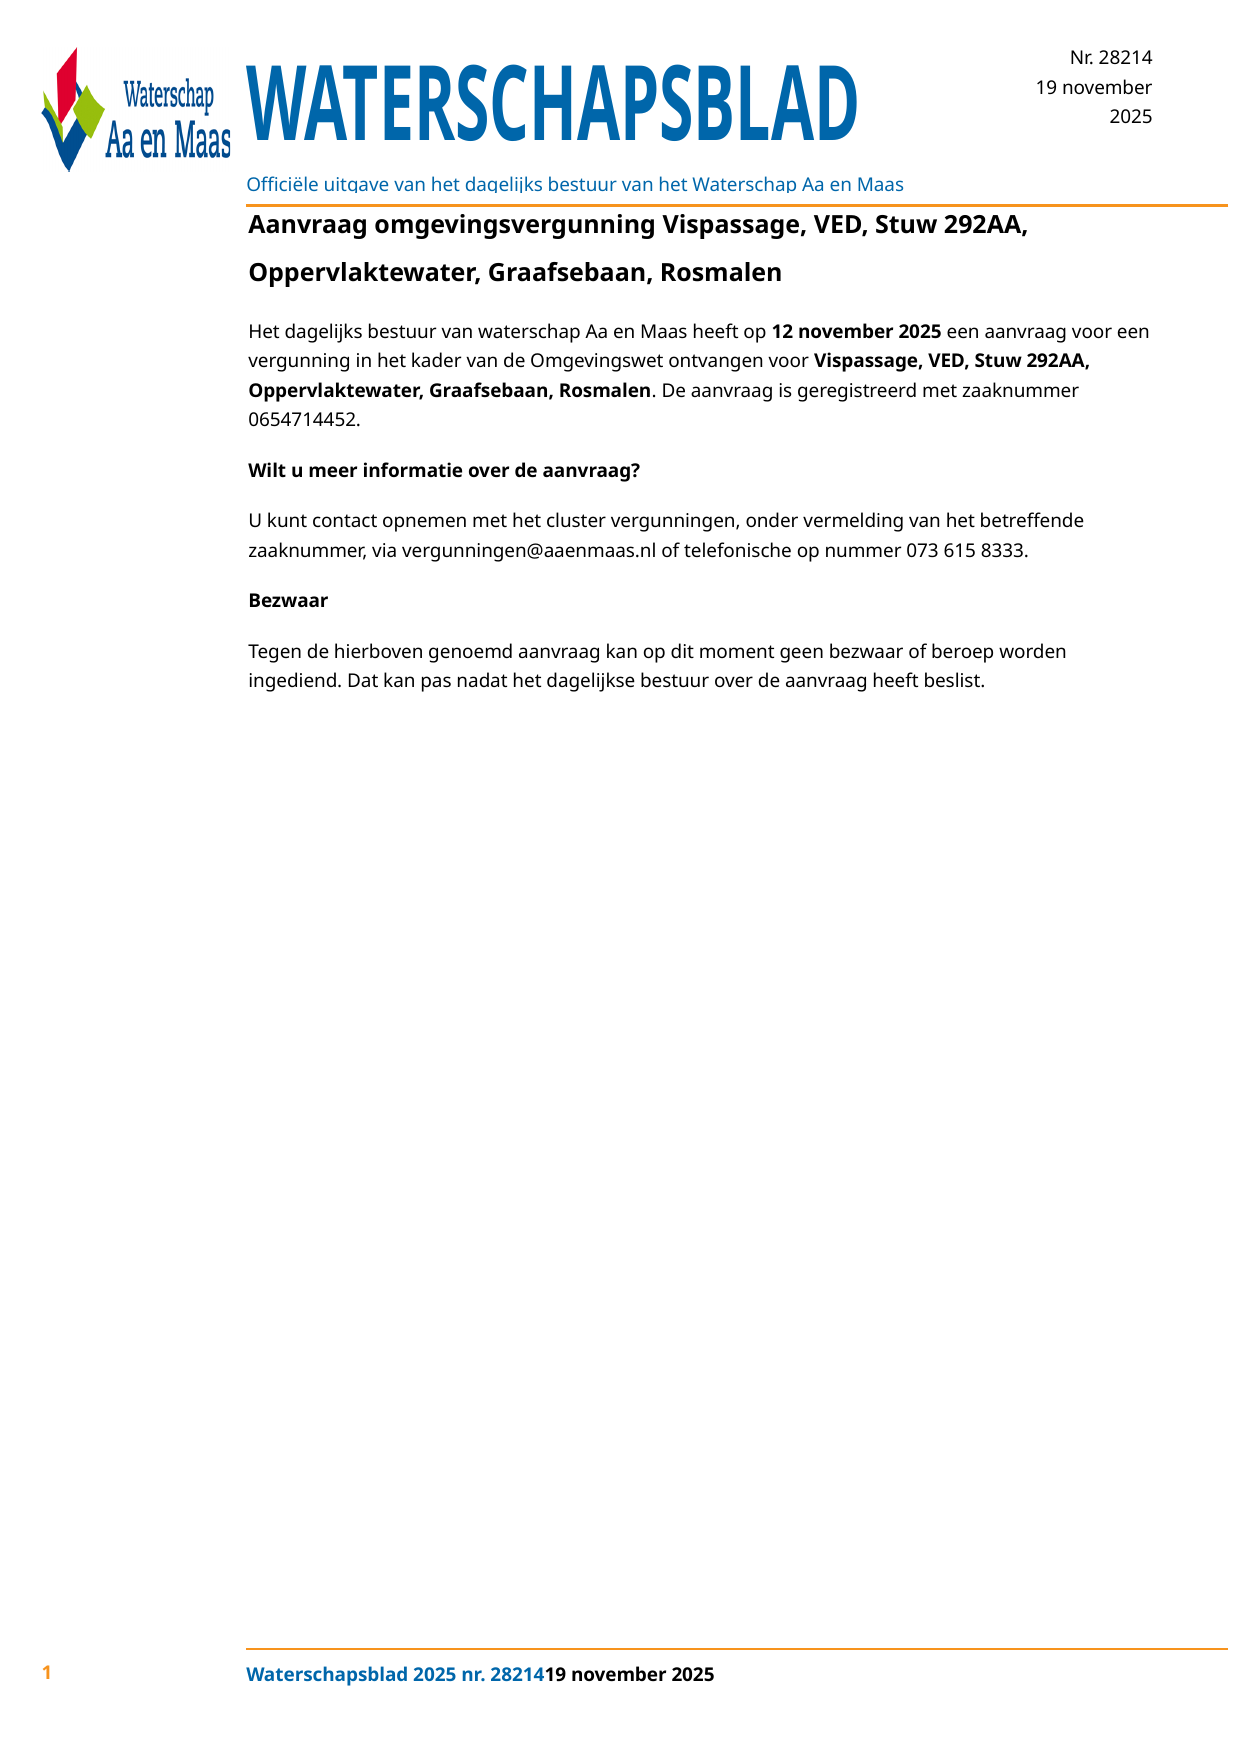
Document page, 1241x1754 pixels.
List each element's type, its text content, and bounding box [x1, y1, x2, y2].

text Wilt u meer informatie over de aanvraag? [248, 457, 1152, 483]
picture [41, 47, 231, 172]
text Bezwaar [248, 587, 1152, 613]
text U kunt contact opnemen met het cluster vergunningen, onder vermelding van het betreffende zaaknummer, via vergunningen@aaenmaas.nl of telefonische op nummer 073 615 8333. [248, 507, 1152, 563]
text Tegen de hierboven genoemd aanvraag kan op dit moment geen bezwaar of beroep worden ingediend. Dat kan pas nadat het dagelijkse bestuur over de aanvraag heeft beslist. [248, 638, 1152, 693]
text Aanvraag omgevingsvergunning Vispassage, VED, Stuw 292AA, Oppervlaktewater, Graafsebaan, Rosmalen [248, 207, 1152, 288]
text Het dagelijks bestuur van waterschap Aa en Maas heeft op 12 november 2025 een aanvraag voor een vergunning in het kader van de Omgevingswet ontvangen voor Vispassage, VED, Stuw 292AA, Oppervlaktewater, Graafsebaan, Rosmalen. De aanvraag is geregistreerd met zaaknummer 0654714452. [248, 318, 1152, 432]
